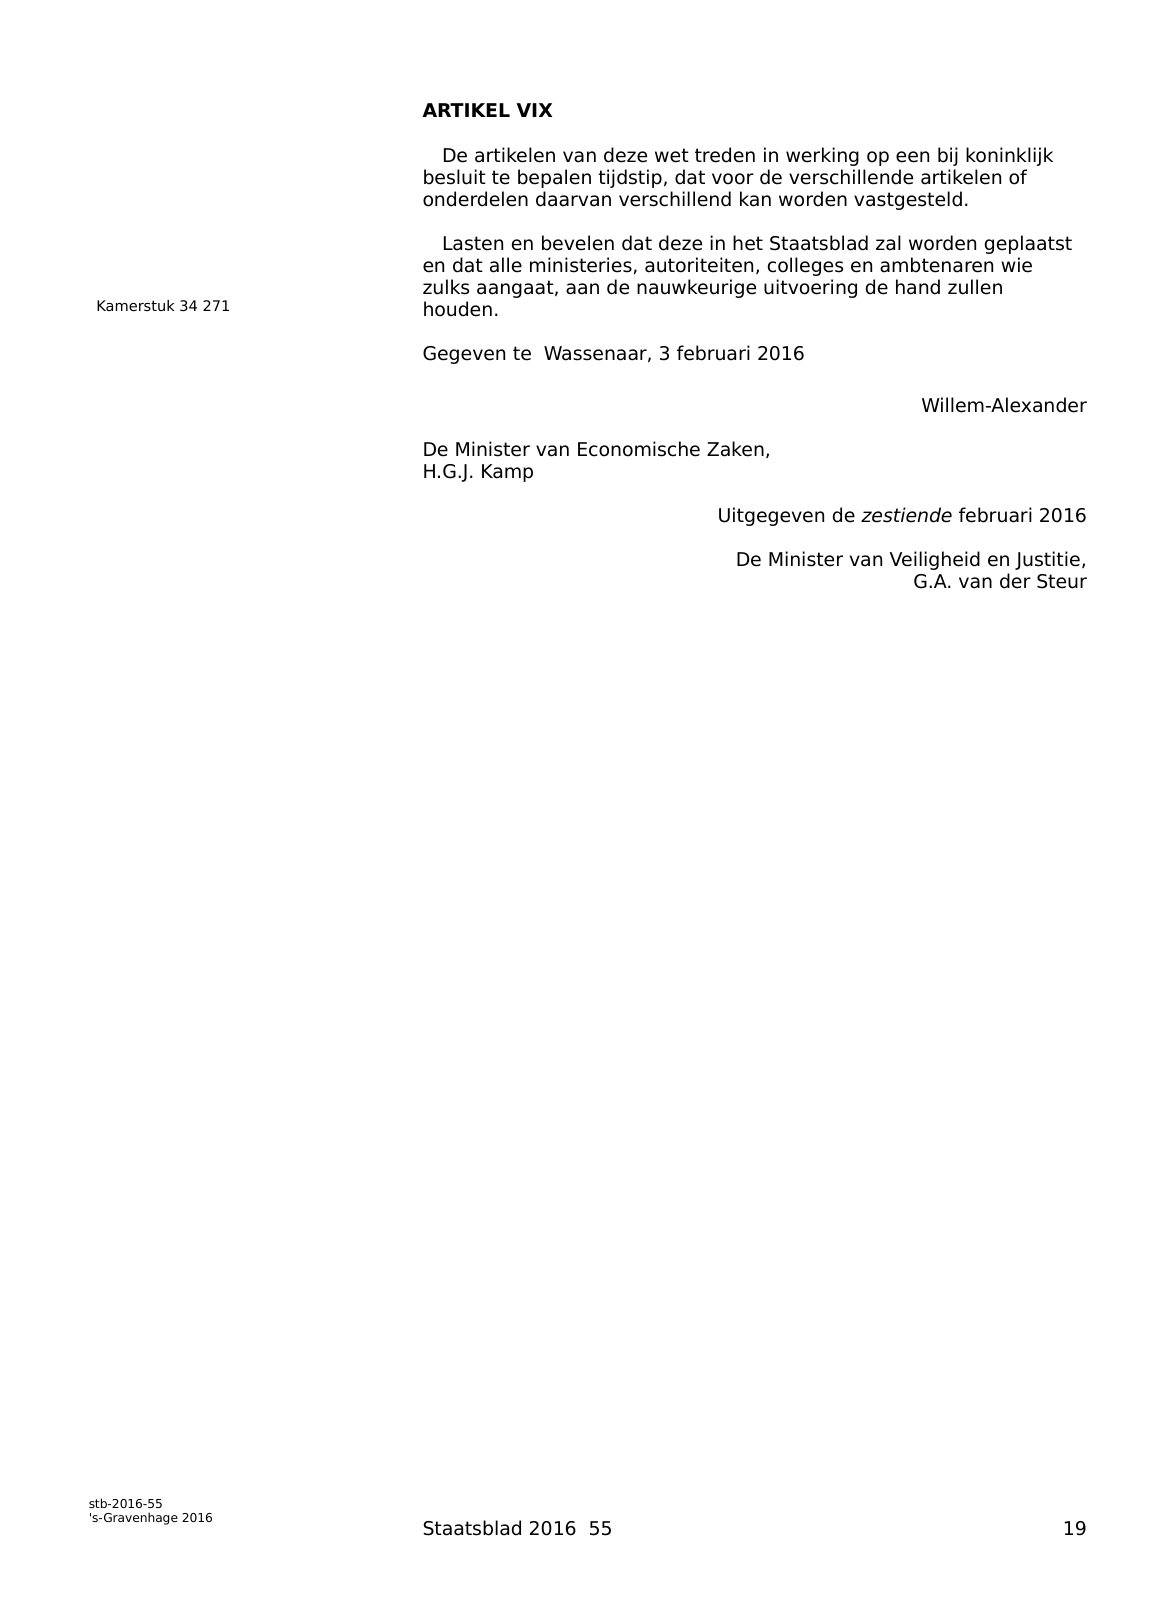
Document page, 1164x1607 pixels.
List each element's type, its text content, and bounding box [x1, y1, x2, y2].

text Kamerstuk 34 271 [77, 298, 396, 314]
text Willem-Alexander [422, 395, 1087, 417]
text 's-Gravenhage 2016 [88, 1511, 323, 1525]
text De artikelen van deze wet treden in werking op een bij koninklijk besluit te bepalen tijdstip, dat voor de verschillende artikelen of onderdelen daarvan verschillend kan worden vastgesteld. [422, 144, 1087, 211]
text De Minister van Economische Zaken, H.G.J. Kamp [422, 439, 1087, 483]
text De Minister van Veiligheid en Justitie, G.A. van der Steur [422, 549, 1087, 593]
text Lasten en bevelen dat deze in het Staatsblad zal worden geplaatst en dat alle ministeries, autoriteiten, colleges en ambtenaren wie zulks aangaat, aan de nauwkeurige uitvoering de hand zullen houden. [422, 233, 1087, 321]
subtitle ARTIKEL VIX [422, 100, 1087, 122]
text Gegeven te Wassenaar, 3 februari 2016 [422, 343, 1087, 365]
text stb-2016-55 [88, 1497, 323, 1511]
text Uitgegeven de zestiende februari 2016 [422, 505, 1087, 527]
